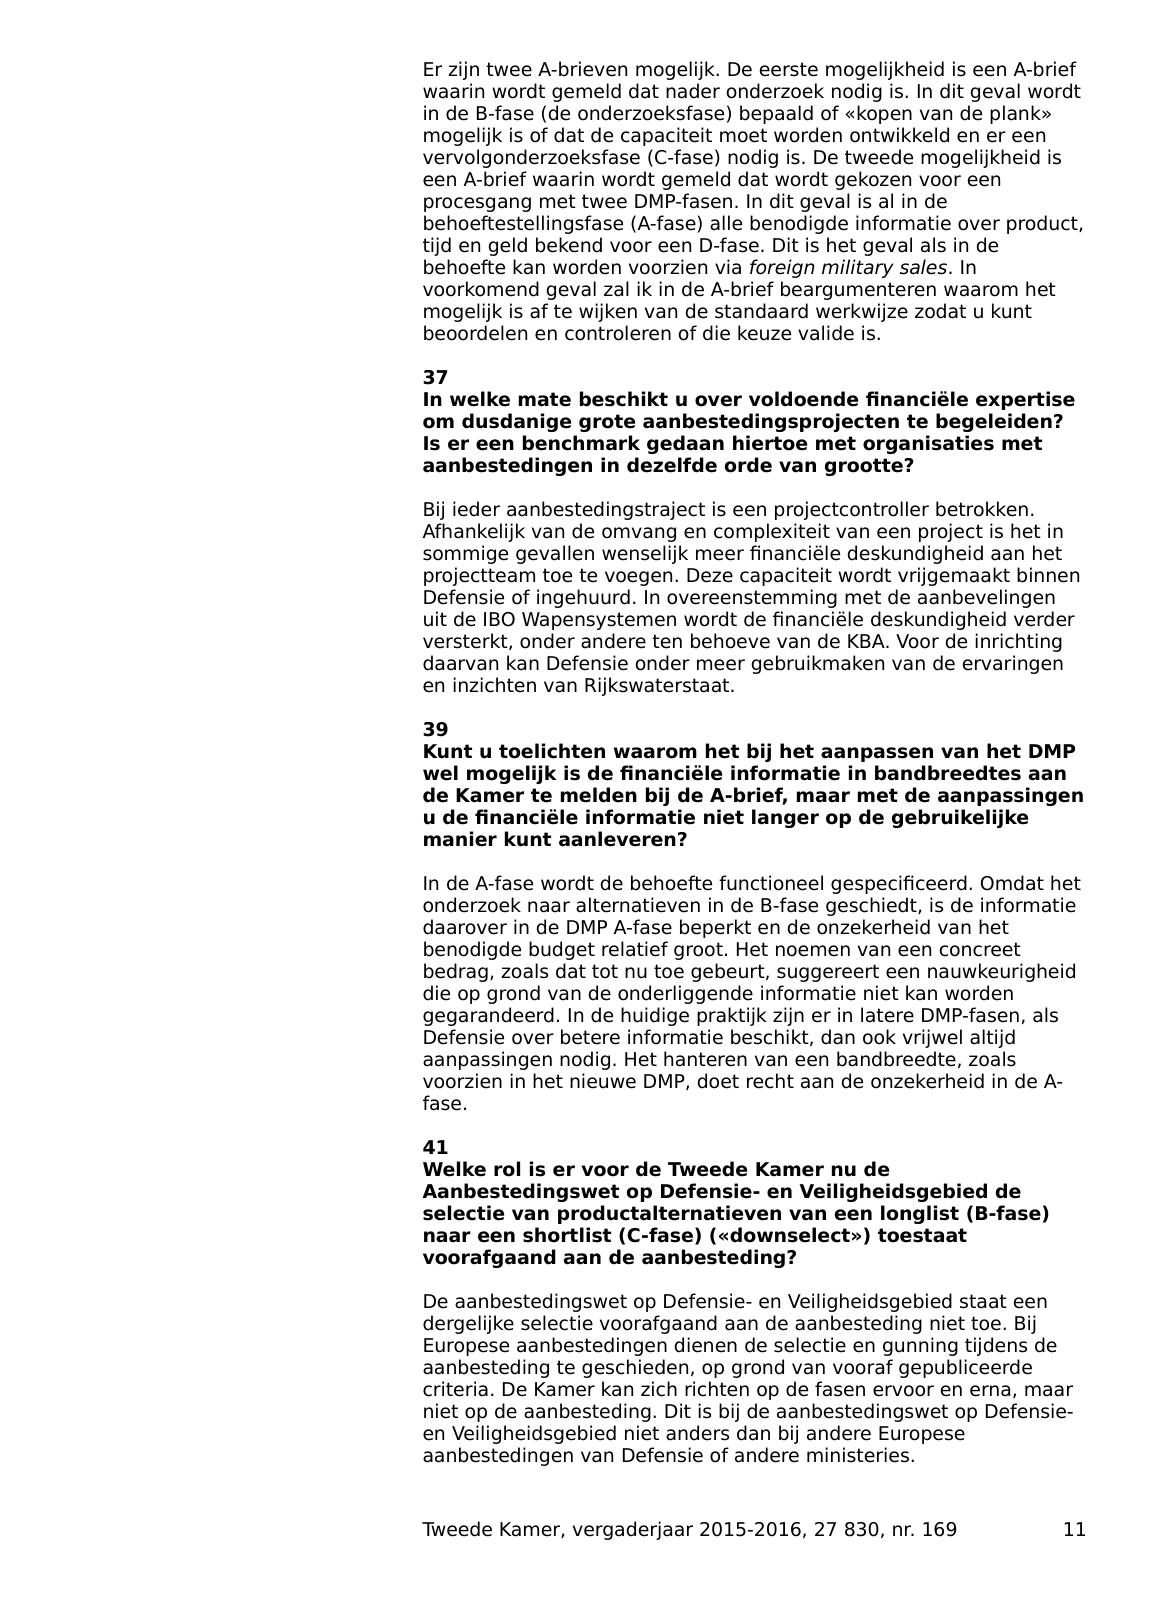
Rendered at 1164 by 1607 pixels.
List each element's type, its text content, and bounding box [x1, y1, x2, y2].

text Welke rol is er voor de Tweede Kamer nu de Aanbestedingswet op Defensie- en Veiligheidsgebied de selectie van productalternatieven van een longlist (B-fase) naar een shortlist (C-fase) («downselect») toestaat voorafgaand aan de aanbesteding? [422, 1159, 1087, 1269]
text Kunt u toelichten waarom het bij het aanpassen van het DMP wel mogelijk is de financiële informatie in bandbreedtes aan de Kamer te melden bij de A-brief, maar met de aanpassingen u de financiële informatie niet langer op de gebruikelijke manier kunt aanleveren? [422, 741, 1087, 851]
text Bij ieder aanbestedingstraject is een projectcontroller betrokken. Afhankelijk van de omvang en complexiteit van een project is het in sommige gevallen wenselijk meer financiële deskundigheid aan het projectteam toe te voegen. Deze capaciteit wordt vrijgemaakt binnen Defensie of ingehuurd. In overeenstemming met de aanbevelingen uit de IBO Wapensystemen wordt de financiële deskundigheid verder versterkt, onder andere ten behoeve van de KBA. Voor de inrichting daarvan kan Defensie onder meer gebruikmaken van de ervaringen en inzichten van Rijkswaterstaat. [422, 499, 1087, 697]
text 37 [422, 367, 1087, 389]
text In de A-fase wordt de behoefte functioneel gespecificeerd. Omdat het onderzoek naar alternatieven in de B-fase geschiedt, is de informatie daarover in de DMP A-fase beperkt en de onzekerheid van het benodigde budget relatief groot. Het noemen van een concreet bedrag, zoals dat tot nu toe gebeurt, suggereert een nauwkeurigheid die op grond van de onderliggende informatie niet kan worden gegarandeerd. In de huidige praktijk zijn er in latere DMP-fasen, als Defensie over betere informatie beschikt, dan ook vrijwel altijd aanpassingen nodig. Het hanteren van een bandbreedte, zoals voorzien in het nieuwe DMP, doet recht aan de onzekerheid in de A-fase. [422, 873, 1087, 1115]
text Er zijn twee A-brieven mogelijk. De eerste mogelijkheid is een A-brief waarin wordt gemeld dat nader onderzoek nodig is. In dit geval wordt in de B-fase (de onderzoeksfase) bepaald of «kopen van de plank» mogelijk is of dat de capaciteit moet worden ontwikkeld en er een vervolgonderzoeksfase (C-fase) nodig is. De tweede mogelijkheid is een A-brief waarin wordt gemeld dat wordt gekozen voor een procesgang met twee DMP-fasen. In dit geval is al in de behoeftestellingsfase (A-fase) alle benodigde informatie over product, tijd en geld bekend voor een D-fase. Dit is het geval als in de behoefte kan worden voorzien via foreign military sales. In voorkomend geval zal ik in de A-brief beargumenteren waarom het mogelijk is af te wijken van de standaard werkwijze zodat u kunt beoordelen en controleren of die keuze valide is. [422, 59, 1087, 345]
text De aanbestedingswet op Defensie- en Veiligheidsgebied staat een dergelijke selectie voorafgaand aan de aanbesteding niet toe. Bij Europese aanbestedingen dienen de selectie en gunning tijdens de aanbesteding te geschieden, op grond van vooraf gepubliceerde criteria. De Kamer kan zich richten op de fasen ervoor en erna, maar niet op de aanbesteding. Dit is bij de aanbestedingswet op Defensie- en Veiligheidsgebied niet anders dan bij andere Europese aanbestedingen van Defensie of andere ministeries. [422, 1291, 1087, 1467]
text 41 [422, 1137, 1087, 1159]
text 39 [422, 719, 1087, 741]
text In welke mate beschikt u over voldoende financiële expertise om dusdanige grote aanbestedingsprojecten te begeleiden? Is er een benchmark gedaan hiertoe met organisaties met aanbestedingen in dezelfde orde van grootte? [422, 389, 1087, 477]
